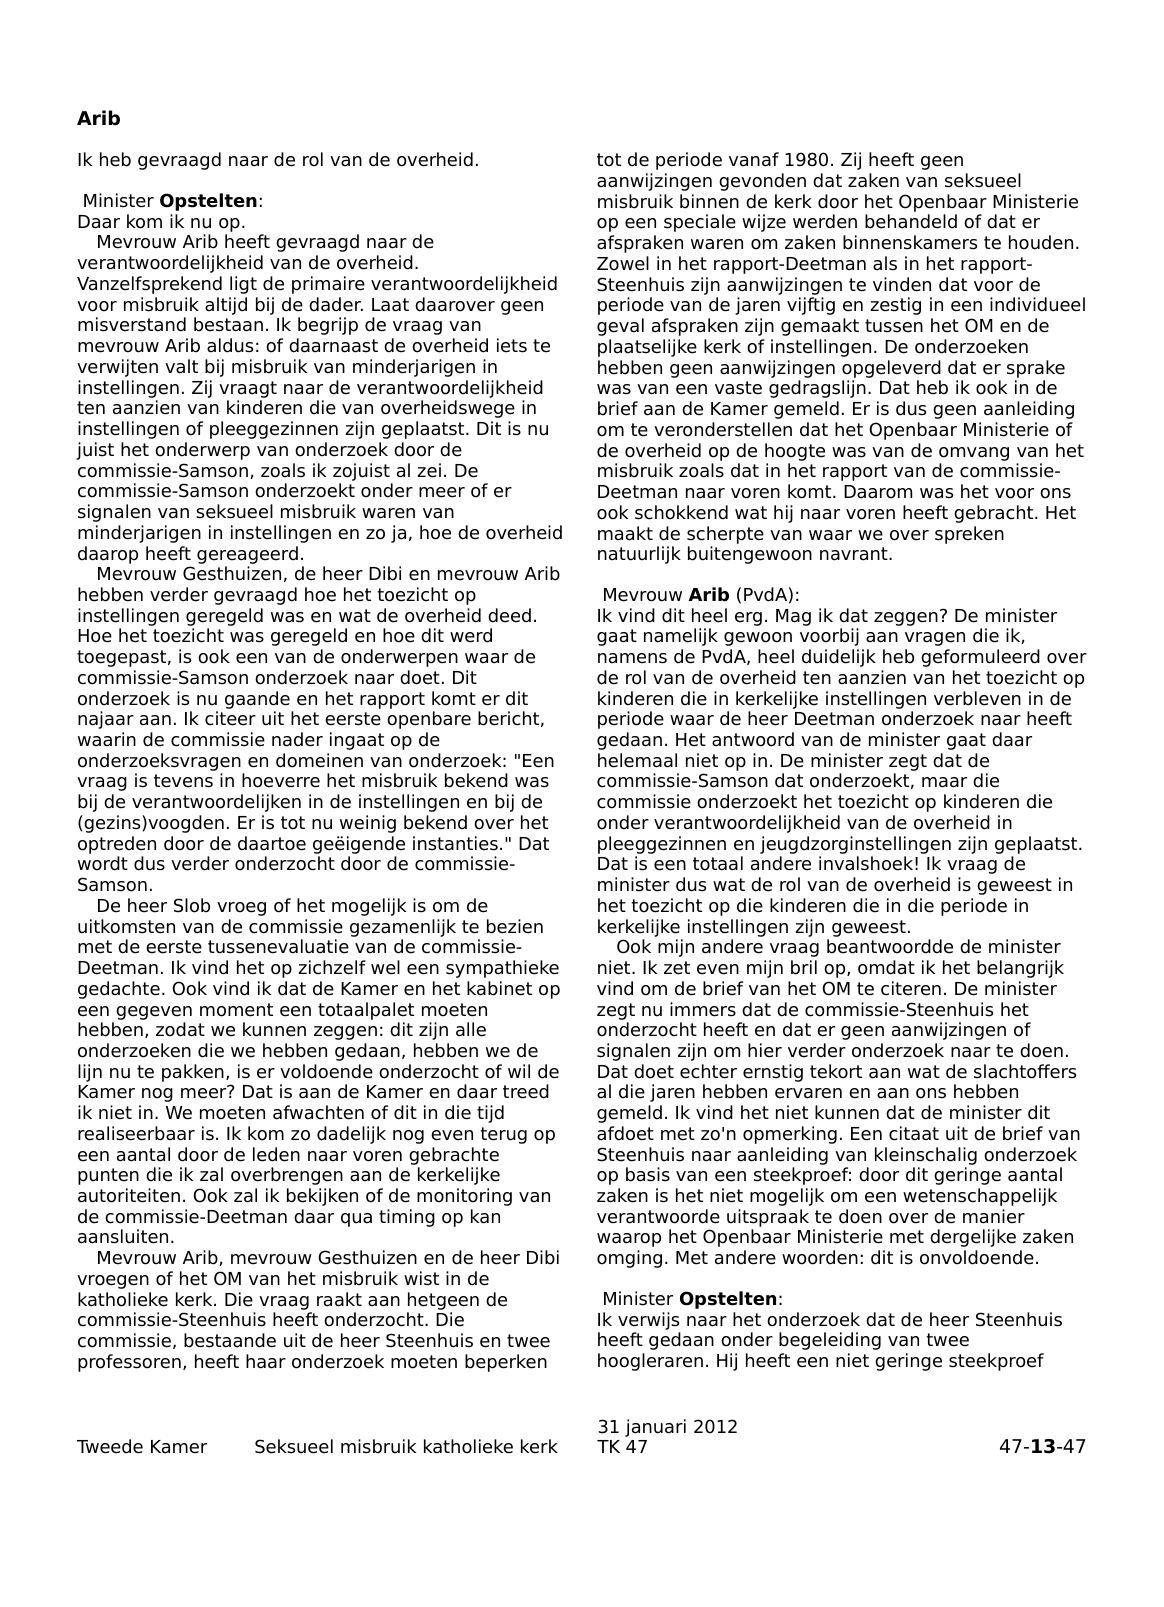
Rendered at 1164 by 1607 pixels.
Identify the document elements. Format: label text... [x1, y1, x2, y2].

text Ook mijn andere vraag beantwoordde de minister niet. Ik zet even mijn bril op, omdat ik het belangrijk vind om de brief van het OM te citeren. De minister zegt nu immers dat de commissie-Steenhuis het onderzocht heeft en dat er geen aanwijzingen of signalen zijn om hier verder onderzoek naar te doen. Dat doet echter ernstig tekort aan wat de slachtoffers al die jaren hebben ervaren en aan ons hebben gemeld. Ik vind het niet kunnen dat de minister dit afdoet met zo'n opmerking. Een citaat uit de brief van Steenhuis naar aanleiding van kleinschalig onderzoek op basis van een steekproef: door dit geringe aantal zaken is het niet mogelijk om een wetenschappelijk verantwoorde uitspraak te doen over de manier waarop het Openbaar Ministerie met dergelijke zaken omging. Met andere woorden: dit is onvoldoende. [596, 937, 1087, 1269]
text Mevrouw Arib heeft gevraagd naar de verantwoordelijkheid van de overheid. Vanzelfsprekend ligt de primaire verantwoordelijkheid voor misbruik altijd bij de dader. Laat daarover geen misverstand bestaan. Ik begrijp de vraag van mevrouw Arib aldus: of daarnaast de overheid iets te verwijten valt bij misbruik van minderjarigen in instellingen. Zij vraagt naar de verantwoordelijkheid ten aanzien van kinderen die van overheidswege in instellingen of pleeggezinnen zijn geplaatst. Dit is nu juist het onderwerp van onderzoek door de commissie-Samson, zoals ik zojuist al zei. De commissie-Samson onderzoekt onder meer of er signalen van seksueel misbruik waren van minderjarigen in instellingen en zo ja, hoe de overheid daarop heeft gereageerd. [77, 232, 567, 564]
text Ik heb gevraagd naar de rol van de overheid. [77, 150, 567, 171]
text De heer Slob vroeg of het mogelijk is om de uitkomsten van de commissie gezamenlijk te bezien met de eerste tussenevaluatie van de commissie-Deetman. Ik vind het op zichzelf wel een sympathieke gedachte. Ook vind ik dat de Kamer en het kabinet op een gegeven moment een totaalpalet moeten hebben, zodat we kunnen zeggen: dit zijn alle onderzoeken die we hebben gedaan, hebben we de lijn nu te pakken, is er voldoende onderzocht of wil de Kamer nog meer? Dat is aan de Kamer en daar treed ik niet in. We moeten afwachten of dit in die tijd realiseerbaar is. Ik kom zo dadelijk nog even terug op een aantal door de leden naar voren gebrachte punten die ik zal overbrengen aan de kerkelijke autoriteiten. Ook zal ik bekijken of de monitoring van de commissie-Deetman daar qua timing op kan aansluiten. [77, 896, 567, 1248]
text Minister Opstelten: [596, 1289, 1087, 1309]
text Mevrouw Arib (PvdA): [596, 585, 1087, 606]
text Minister Opstelten: [77, 191, 567, 212]
text Ik vind dit heel erg. Mag ik dat zeggen? De minister gaat namelijk gewoon voorbij aan vragen die ik, namens de PvdA, heel duidelijk heb geformuleerd over de rol van de overheid ten aanzien van het toezicht op kinderen die in kerkelijke instellingen verbleven in de periode waar de heer Deetman onderzoek naar heeft gedaan. Het antwoord van de minister gaat daar helemaal niet op in. De minister zegt dat de commissie-Samson dat onderzoekt, maar die commissie onderzoekt het toezicht op kinderen die onder verantwoordelijkheid van de overheid in pleeggezinnen en jeugdzorginstellingen zijn geplaatst. Dat is een totaal andere invalshoek! Ik vraag de minister dus wat de rol van de overheid is geweest in het toezicht op die kinderen die in die periode in kerkelijke instellingen zijn geweest. [596, 606, 1087, 937]
text Mevrouw Arib, mevrouw Gesthuizen en de heer Dibi vroegen of het OM van het misbruik wist in de katholieke kerk. Die vraag raakt aan hetgeen de commissie-Steenhuis heeft onderzocht. Die commissie, bestaande uit de heer Steenhuis en twee professoren, heeft haar onderzoek moeten beperken [77, 1248, 567, 1372]
text Daar kom ik nu op. [77, 212, 567, 232]
text Mevrouw Gesthuizen, de heer Dibi en mevrouw Arib hebben verder gevraagd hoe het toezicht op instellingen geregeld was en wat de overheid deed. Hoe het toezicht was geregeld en hoe dit werd toegepast, is ook een van de onderwerpen waar de commissie-Samson onderzoek naar doet. Dit onderzoek is nu gaande en het rapport komt er dit najaar aan. Ik citeer uit het eerste openbare bericht, waarin de commissie nader ingaat op de onderzoeksvragen en domeinen van onderzoek: "Een vraag is tevens in hoeverre het misbruik bekend was bij de verantwoordelijken in de instellingen en bij de (gezins)voogden. Er is tot nu weinig bekend over het optreden door de daartoe geëigende instanties." Dat wordt dus verder onderzocht door de commissie-Samson. [77, 564, 567, 896]
text tot de periode vanaf 1980. Zij heeft geen aanwijzingen gevonden dat zaken van seksueel misbruik binnen de kerk door het Openbaar Ministerie op een speciale wijze werden behandeld of dat er afspraken waren om zaken binnenskamers te houden. Zowel in het rapport-Deetman als in het rapport-Steenhuis zijn aanwijzingen te vinden dat voor de periode van de jaren vijftig en zestig in een individueel geval afspraken zijn gemaakt tussen het OM en de plaatselijke kerk of instellingen. De onderzoeken hebben geen aanwijzingen opgeleverd dat er sprake was van een vaste gedragslijn. Dat heb ik ook in de brief aan de Kamer gemeld. Er is dus geen aanleiding om te veronderstellen dat het Openbaar Ministerie of de overheid op de hoogte was van de omvang van het misbruik zoals dat in het rapport van de commissie-Deetman naar voren komt. Daarom was het voor ons ook schokkend wat hij naar voren heeft gebracht. Het maakt de scherpte van waar we over spreken natuurlijk buitengewoon navrant. [596, 150, 1087, 565]
text Ik verwijs naar het onderzoek dat de heer Steenhuis heeft gedaan onder begeleiding van twee hoogleraren. Hij heeft een niet geringe steekproef [596, 1309, 1087, 1372]
